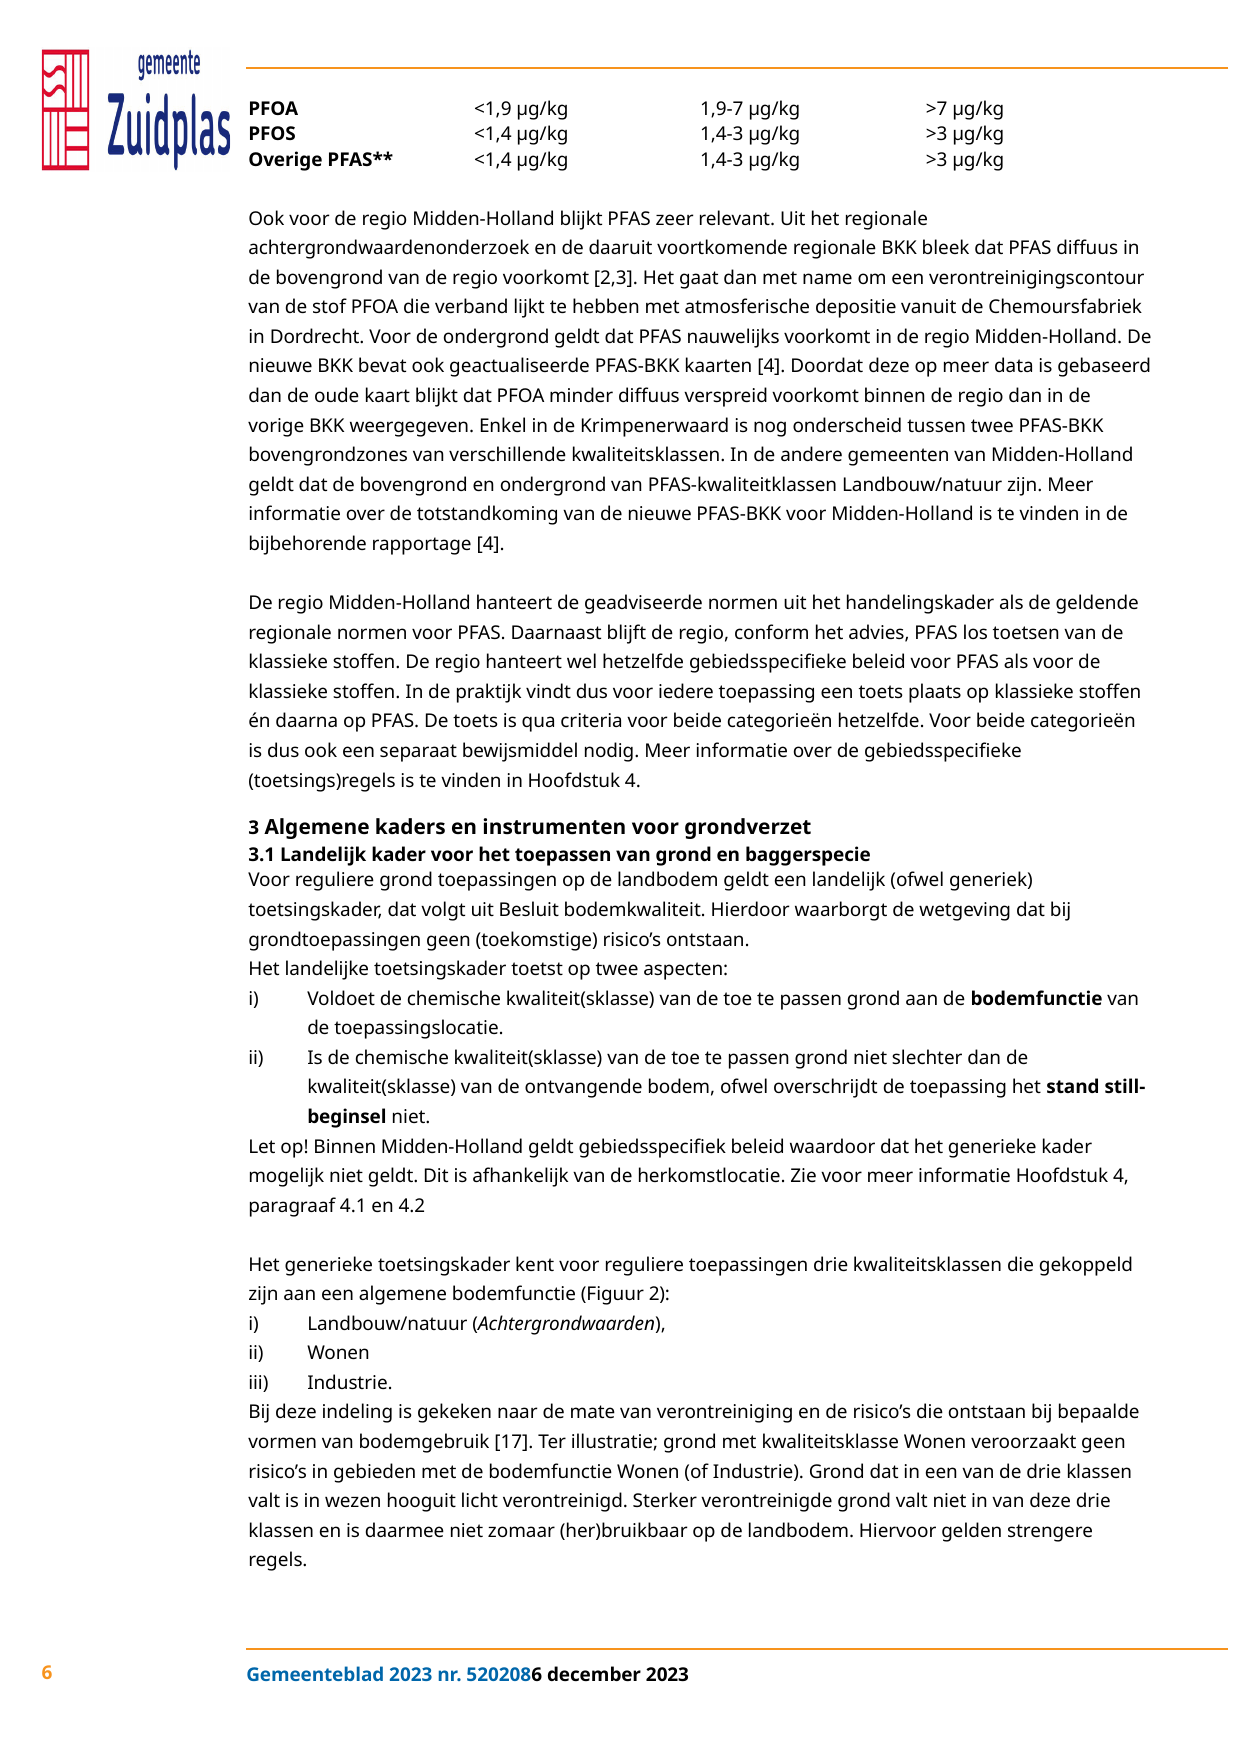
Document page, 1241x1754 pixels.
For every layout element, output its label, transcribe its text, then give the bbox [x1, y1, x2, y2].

text 3 Algemene kaders en instrumenten voor grondverzet [248, 812, 1152, 841]
list Is de chemische kwaliteit(sklasse) van de toe te passen grond niet slechter dan de kwaliteit(sklasse) van de ontvangende bodem, ofwel overschrijdt de toepassing het stand still-beginsel niet. [248, 1044, 1152, 1129]
table_cell <1,9 µg/kg [474, 95, 700, 121]
list Voldoet de chemische kwaliteit(sklasse) van de toe te passen grond aan de bodemfunctie van de toepassingslocatie. [248, 985, 1152, 1040]
table_cell >3 µg/kg [926, 121, 1152, 146]
table_cell 1,9-7 µg/kg [700, 95, 926, 121]
table_cell >7 µg/kg [926, 95, 1152, 121]
text 3.1 Landelijk kader voor het toepassen van grond en baggerspecie [248, 841, 1152, 867]
table_cell 1,4-3 µg/kg [700, 146, 926, 172]
table_cell PFOA [248, 95, 474, 121]
picture [41, 47, 231, 172]
list Landbouw/natuur (Achtergrondwaarden), [248, 1310, 1152, 1336]
table_cell PFOS [248, 121, 474, 146]
text Het landelijke toetsingskader toetst op twee aspecten: [248, 955, 1152, 981]
table_cell 1,4-3 µg/kg [700, 121, 926, 146]
text Voor reguliere grond toepassingen op de landbodem geldt een landelijk (ofwel generiek) toetsingskader, dat volgt uit Besluit bodemkwaliteit. Hierdoor waarborgt de wetgeving dat bij grondtoepassingen geen (toekomstige) risico’s ontstaan. [248, 867, 1152, 952]
table_cell Overige PFAS** [248, 146, 474, 172]
table_cell <1,4 µg/kg [474, 121, 700, 146]
text Bij deze indeling is gekeken naar de mate van verontreiniging en de risico’s die ontstaan bij bepaalde vormen van bodemgebruik [17]. Ter illustratie; grond met kwaliteitsklasse Wonen veroorzaakt geen risico’s in gebieden met de bodemfunctie Wonen (of Industrie). Grond dat in een van de drie klassen valt is in wezen hooguit licht verontreinigd. Sterker verontreinigde grond valt niet in van deze drie klassen en is daarmee niet zomaar (her)bruikbaar op de landbodem. Hiervoor gelden strengere regels. [248, 1399, 1152, 1572]
text Het generieke toetsingskader kent voor reguliere toepassingen drie kwaliteitsklassen die gekoppeld zijn aan een algemene bodemfunctie (Figuur 2): [248, 1251, 1152, 1306]
text De regio Midden-Holland hanteert de geadviseerde normen uit het handelingskader als de geldende regionale normen voor PFAS. Daarnaast blijft de regio, conform het advies, PFAS los toetsen van de klassieke stoffen. De regio hanteert wel hetzelfde gebiedsspecifieke beleid voor PFAS als voor de klassieke stoffen. In de praktijk vindt dus voor iedere toepassing een toets plaats op klassieke stoffen én daarna op PFAS. De toets is qua criteria voor beide categorieën hetzelfde. Voor beide categorieën is dus ook een separaat bewijsmiddel nodig. Meer informatie over de gebiedsspecifieke (toetsings)regels is te vinden in Hoofdstuk 4. [248, 589, 1152, 793]
table_header Let op! Binnen Midden-Holland geldt gebiedsspecifiek beleid waardoor dat het generieke kader mogelijk niet geldt. Dit is afhankelijk van de herkomstlocatie. Zie voor meer informatie Hoofdstuk 4, paragraaf 4.1 en 4.2 [248, 1133, 1152, 1218]
list Industrie. [248, 1369, 1152, 1395]
text Ook voor de regio Midden-Holland blijkt PFAS zeer relevant. Uit het regionale achtergrondwaardenonderzoek en de daaruit voortkomende regionale BKK bleek dat PFAS diffuus in de bovengrond van de regio voorkomt [2,3]. Het gaat dan met name om een verontreinigingscontour van de stof PFOA die verband lijkt te hebben met atmosferische depositie vanuit de Chemoursfabriek in Dordrecht. Voor de ondergrond geldt dat PFAS nauwelijks voorkomt in de regio Midden-Holland. De nieuwe BKK bevat ook geactualiseerde PFAS-BKK kaarten [4]. Doordat deze op meer data is gebaseerd dan de oude kaart blijkt dat PFOA minder diffuus verspreid voorkomt binnen de regio dan in de vorige BKK weergegeven. Enkel in de Krimpenerwaard is nog onderscheid tussen twee PFAS-BKK bovengrondzones van verschillende kwaliteitsklassen. In de andere gemeenten van Midden-Holland geldt dat de bovengrond en ondergrond van PFAS-kwaliteitklassen Landbouw/natuur zijn. Meer informatie over de totstandkoming van de nieuwe PFAS-BKK voor Midden-Holland is te vinden in de bijbehorende rapportage [4]. [248, 205, 1152, 556]
list Wonen [248, 1339, 1152, 1365]
table_cell >3 µg/kg [926, 146, 1152, 172]
table_cell <1,4 µg/kg [474, 146, 700, 172]
